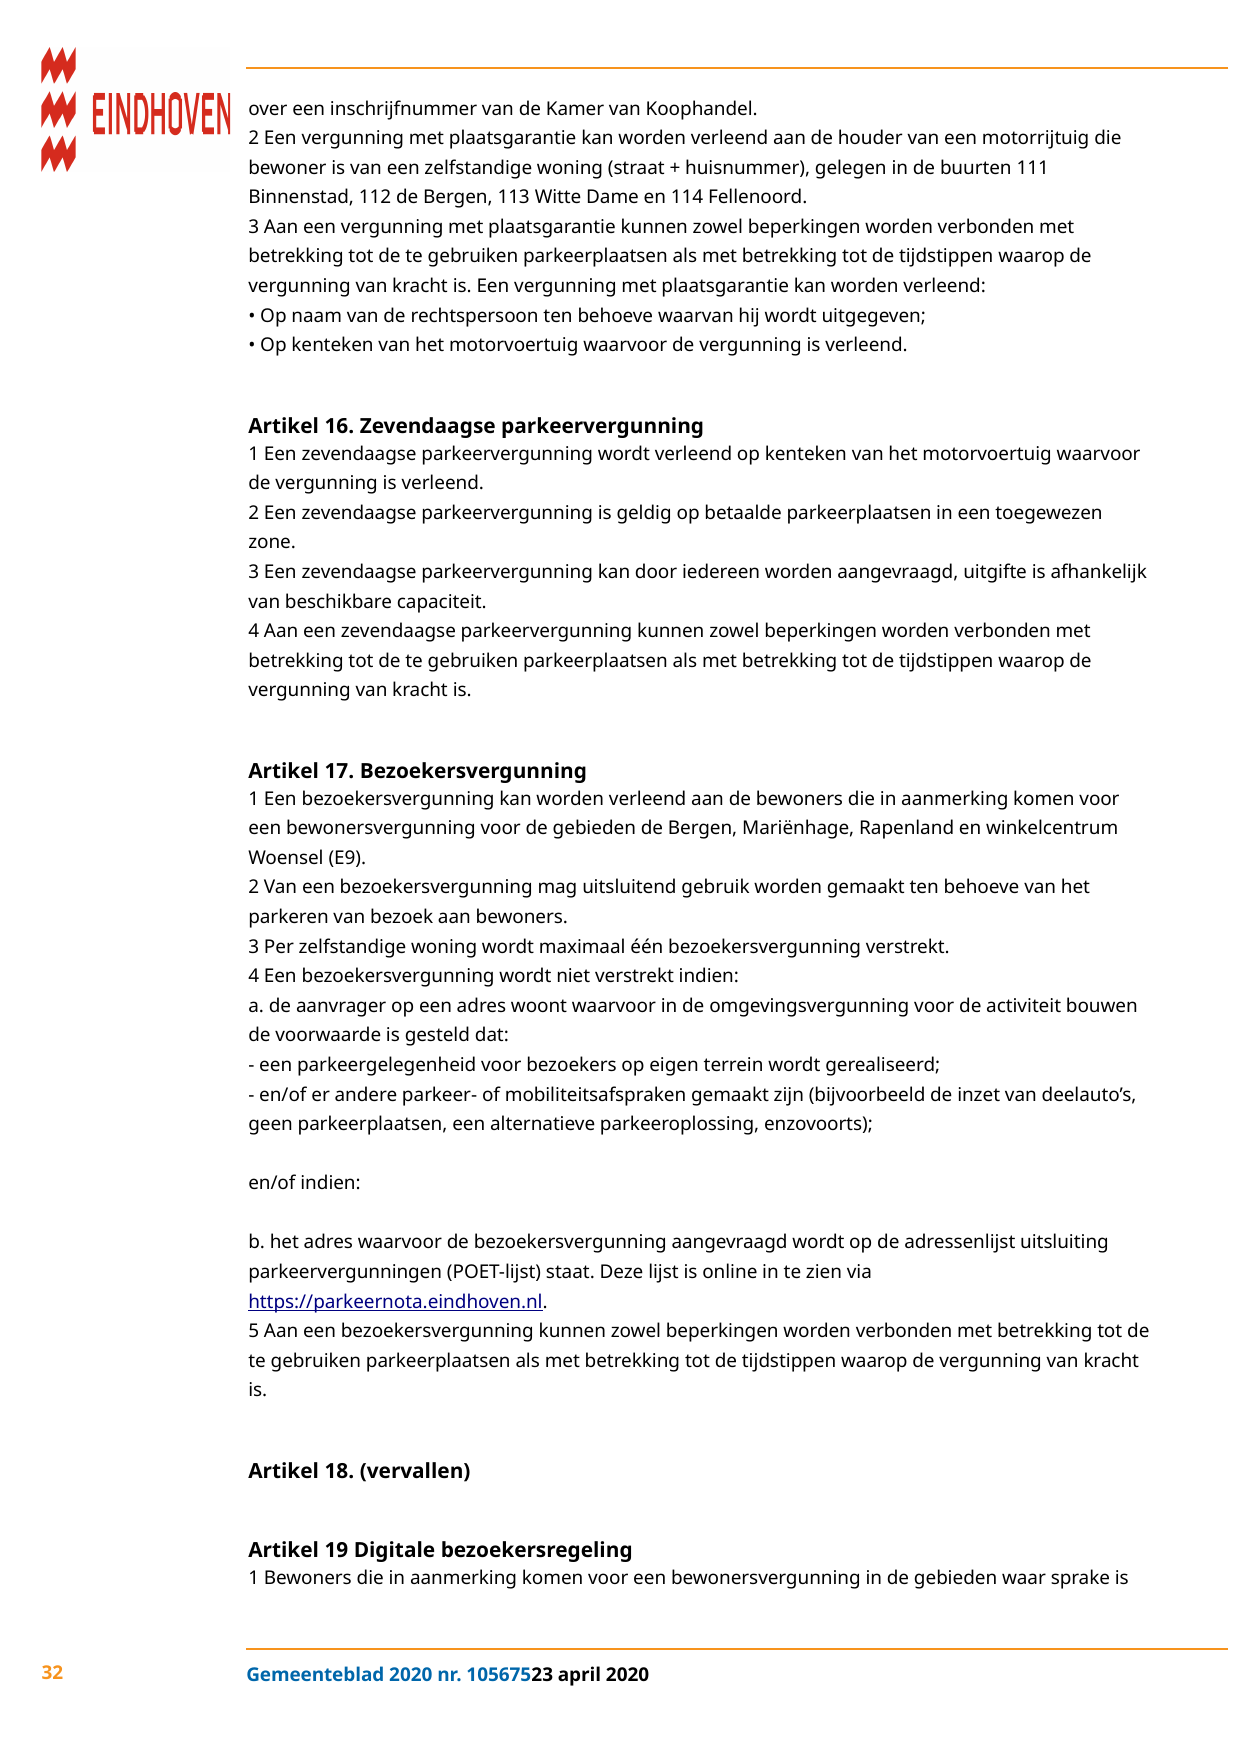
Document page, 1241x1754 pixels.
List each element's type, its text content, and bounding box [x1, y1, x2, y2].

text 3 Een zevendaagse parkeervergunning kan door iedereen worden aangevraagd, uitgifte is afhankelijk van beschikbare capaciteit. [248, 558, 1152, 613]
text en/of indien: [248, 1169, 1152, 1195]
text • Op naam van de rechtspersoon ten behoeve waarvan hij wordt uitgegeven; [248, 302, 1152, 328]
text Artikel 16. Zevendaagse parkeervergunning [248, 411, 1152, 440]
text a. de aanvrager op een adres woont waarvoor in de omgevingsvergunning voor de activiteit bouwen de voorwaarde is gesteld dat: [248, 992, 1152, 1047]
text 2 Een vergunning met plaatsgarantie kan worden verleend aan de houder van een motorrijtuig die bewoner is van een zelfstandige woning (straat + huisnummer), gelegen in de buurten 111 Binnenstad, 112 de Bergen, 113 Witte Dame en 114 Fellenoord. [248, 124, 1152, 209]
text Artikel 19 Digitale bezoekersregeling [248, 1536, 1152, 1564]
text • Op kenteken van het motorvoertuig waarvoor de vergunning is verleend. [248, 331, 1152, 357]
text Artikel 18. (vervallen) [248, 1457, 1152, 1485]
text 1 Bewoners die in aanmerking komen voor een bewonersvergunning in de gebieden waar sprake is [248, 1564, 1152, 1590]
text 1 Een bezoekersvergunning kan worden verleend aan de bewoners die in aanmerking komen voor een bewonersvergunning voor de gebieden de Bergen, Mariënhage, Rapenland en winkelcentrum Woensel (E9). [248, 785, 1152, 870]
picture [41, 47, 231, 172]
text 2 Een zevendaagse parkeervergunning is geldig op betaalde parkeerplaatsen in een toegewezen zone. [248, 499, 1152, 554]
text over een inschrijfnummer van de Kamer van Koophandel. [248, 95, 1152, 121]
text - een parkeergelegenheid voor bezoekers op eigen terrein wordt gerealiseerd; [248, 1051, 1152, 1077]
text - en/of er andere parkeer- of mobiliteitsafspraken gemaakt zijn (bijvoorbeeld de inzet van deelauto’s, geen parkeerplaatsen, een alternatieve parkeeroplossing, enzovoorts); [248, 1081, 1152, 1136]
text b. het adres waarvoor de bezoekersvergunning aangevraagd wordt op de adressenlijst uitsluiting parkeervergunningen (POET-lijst) staat. Deze lijst is online in te zien via https://parkeernota.eindhoven.nl. [248, 1229, 1152, 1314]
text 3 Aan een vergunning met plaatsgarantie kunnen zowel beperkingen worden verbonden met betrekking tot de te gebruiken parkeerplaatsen als met betrekking tot de tijdstippen waarop de vergunning van kracht is. Een vergunning met plaatsgarantie kan worden verleend: [248, 213, 1152, 298]
text 4 Aan een zevendaagse parkeervergunning kunnen zowel beperkingen worden verbonden met betrekking tot de te gebruiken parkeerplaatsen als met betrekking tot de tijdstippen waarop de vergunning van kracht is. [248, 617, 1152, 702]
text 1 Een zevendaagse parkeervergunning wordt verleend op kenteken van het motorvoertuig waarvoor de vergunning is verleend. [248, 440, 1152, 495]
text Artikel 17. Bezoekersvergunning [248, 757, 1152, 785]
text 4 Een bezoekersvergunning wordt niet verstrekt indien: [248, 962, 1152, 988]
text 2 Van een bezoekersvergunning mag uitsluitend gebruik worden gemaakt ten behoeve van het parkeren van bezoek aan bewoners. [248, 874, 1152, 929]
text 3 Per zelfstandige woning wordt maximaal één bezoekersvergunning verstrekt. [248, 933, 1152, 959]
text 5 Aan een bezoekersvergunning kunnen zowel beperkingen worden verbonden met betrekking tot de te gebruiken parkeerplaatsen als met betrekking tot de tijdstippen waarop de vergunning van kracht is. [248, 1317, 1152, 1402]
